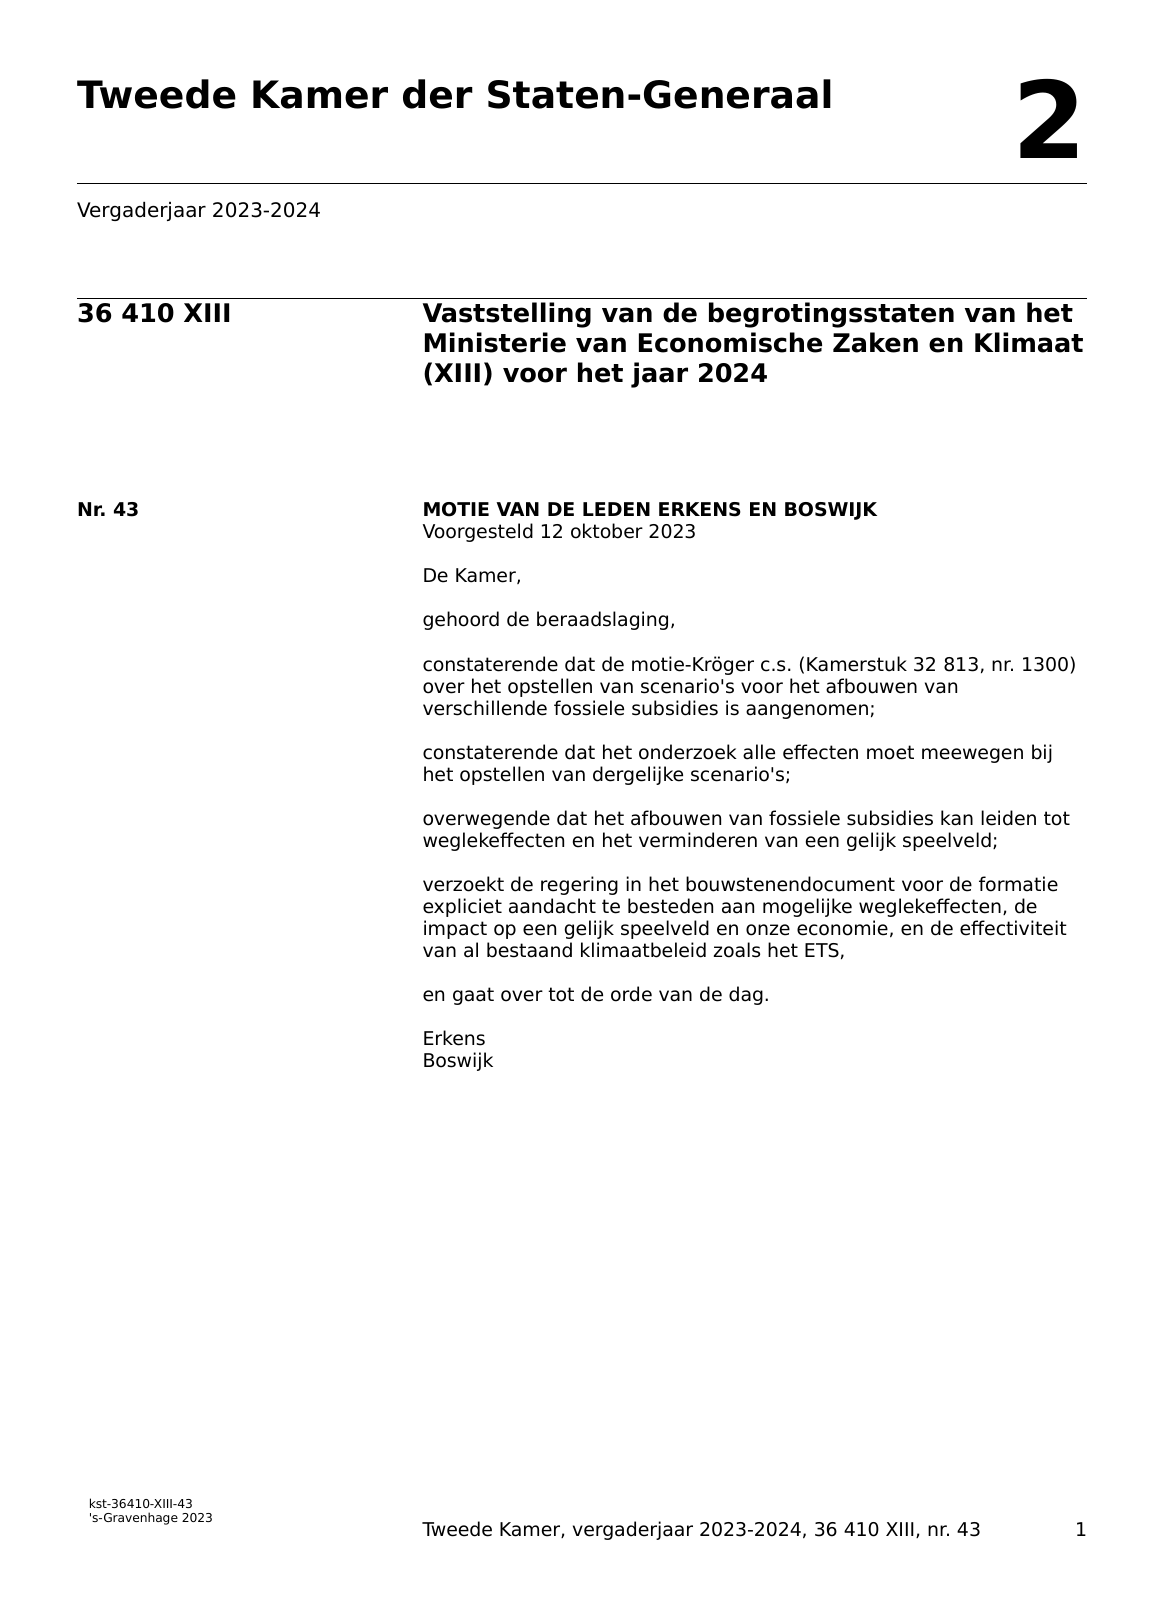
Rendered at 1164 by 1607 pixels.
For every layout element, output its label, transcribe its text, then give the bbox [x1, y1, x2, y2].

subtitle Nr. 43 MOTIE VAN DE LEDEN ERKENS EN BOSWIJK [77, 499, 1087, 521]
text verzoekt de regering in het bouwstenendocument voor de formatie expliciet aandacht te besteden aan mogelijke weglekeffecten, de impact op een gelijk speelveld en onze economie, en de effectiviteit van al bestaand klimaatbeleid zoals het ETS, [422, 874, 1087, 962]
text en gaat over tot de orde van de dag. [422, 984, 1087, 1006]
table_cell Vergaderjaar 2023-2024 [77, 184, 1087, 298]
text overwegende dat het afbouwen van fossiele subsidies kan leiden tot weglekeffecten en het verminderen van een gelijk speelveld; [422, 808, 1087, 852]
table_header Tweede Kamer der Staten-Generaal [77, 59, 886, 183]
text kst-36410-XIII-43 [88, 1497, 323, 1511]
text gehoord de beraadslaging, [422, 609, 1087, 631]
table_header 2 [886, 59, 1087, 183]
subtitle 36 410 XIII Vaststelling van de begrotingsstaten van het Ministerie van Economische Zaken en Klimaat (XIII) voor het jaar 2024 [77, 299, 1087, 388]
text Boswijk [422, 1050, 1087, 1072]
text 's-Gravenhage 2023 [88, 1511, 323, 1525]
text constaterende dat het onderzoek alle effecten moet meewegen bij het opstellen van dergelijke scenario's; [422, 742, 1087, 786]
text De Kamer, [422, 565, 1087, 587]
text Erkens [422, 1028, 1087, 1050]
text Voorgesteld 12 oktober 2023 [422, 521, 1087, 543]
text constaterende dat de motie-Kröger c.s. (Kamerstuk 32 813, nr. 1300) over het opstellen van scenario's voor het afbouwen van verschillende fossiele subsidies is aangenomen; [422, 653, 1087, 719]
